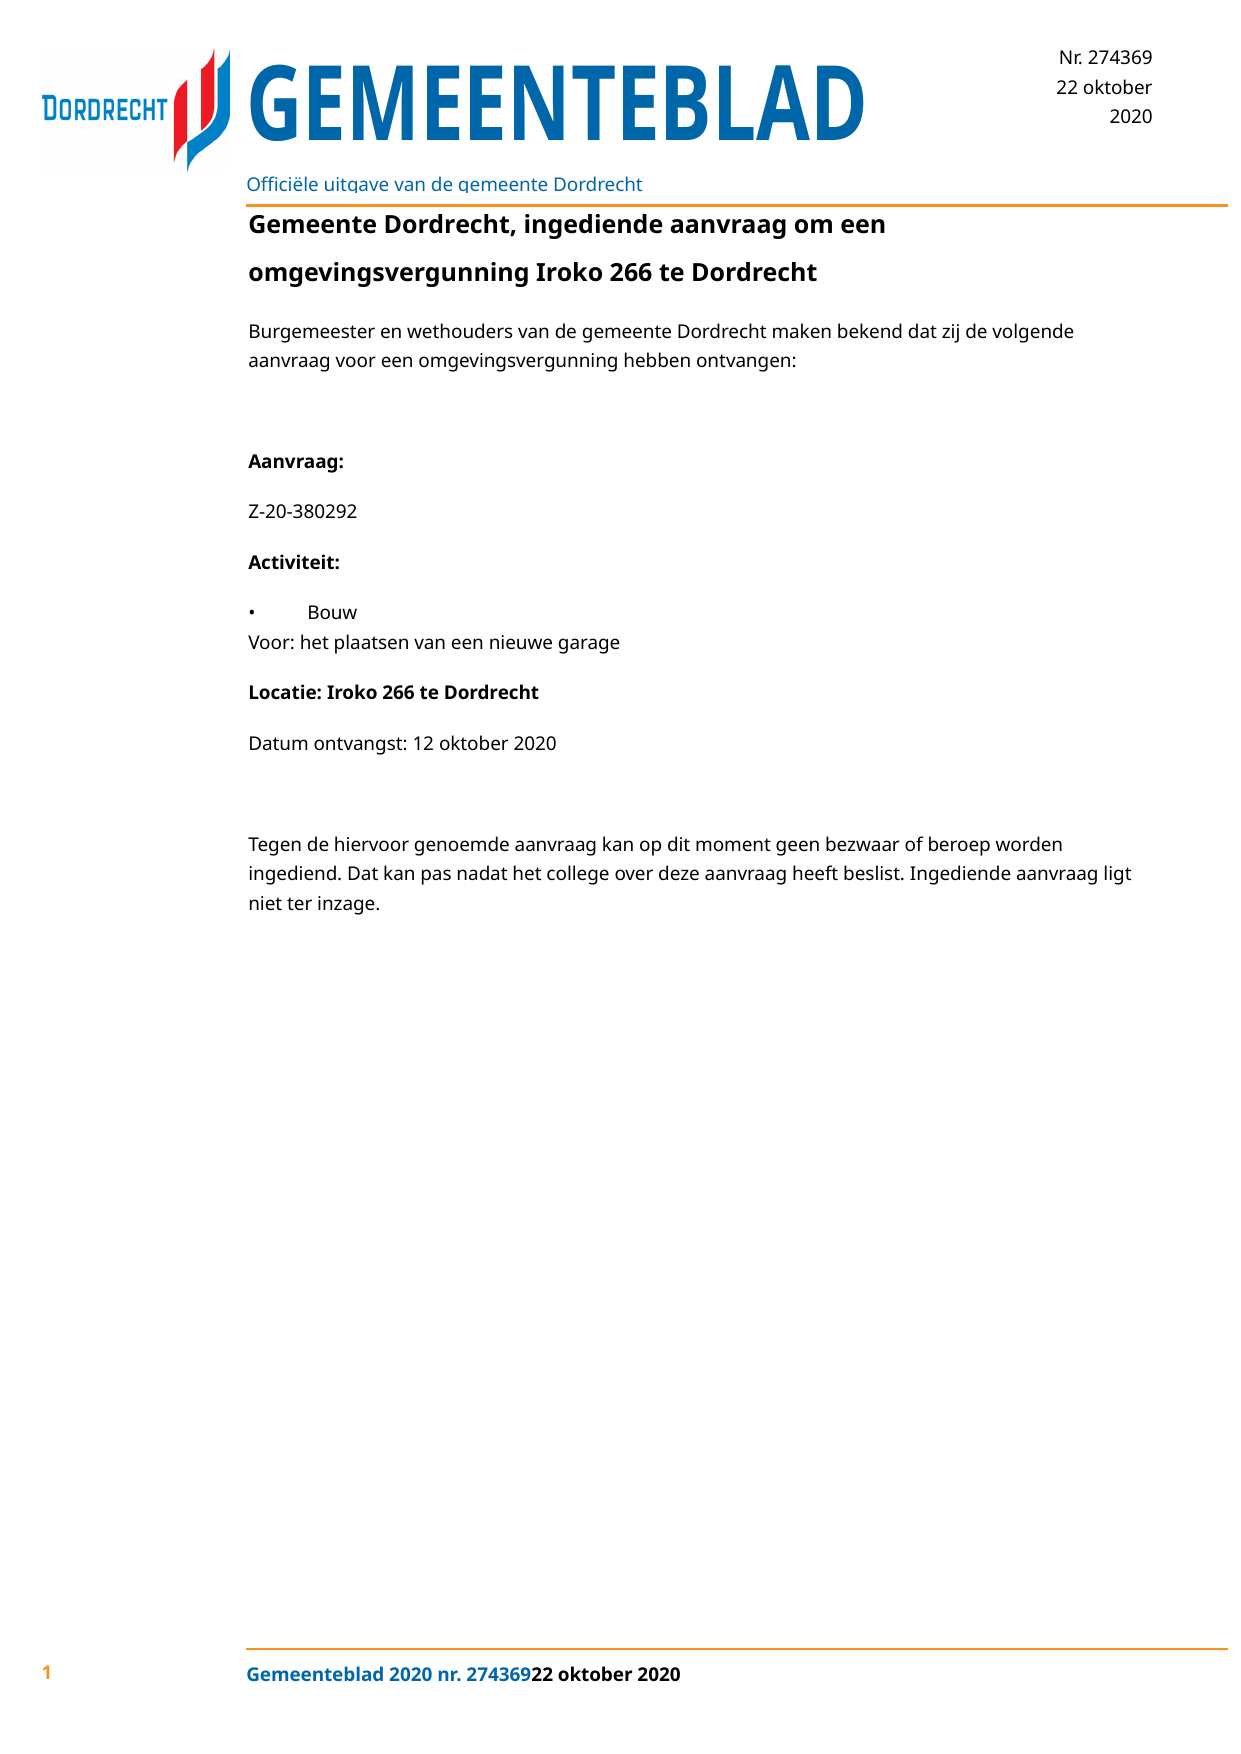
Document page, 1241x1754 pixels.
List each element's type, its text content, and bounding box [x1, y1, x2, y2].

text Voor: het plaatsen van een nieuwe garage [248, 629, 1152, 655]
text Gemeente Dordrecht, ingediende aanvraag om een omgevingsvergunning Iroko 266 te Dordrecht [248, 207, 1152, 288]
picture [41, 47, 231, 172]
text Tegen de hiervoor genoemde aanvraag kan op dit moment geen bezwaar of beroep worden ingediend. Dat kan pas nadat het college over deze aanvraag heeft beslist. Ingediende aanvraag ligt niet ter inzage. [248, 831, 1152, 916]
text Z-20-380292 [248, 499, 1152, 524]
text Burgemeester en wethouders van de gemeente Dordrecht maken bekend dat zij de volgende aanvraag voor een omgevingsvergunning hebben ontvangen: [248, 318, 1152, 373]
list Bouw [248, 599, 1152, 625]
text Datum ontvangst: 12 oktober 2020 [248, 730, 1152, 756]
text Locatie: Iroko 266 te Dordrecht [248, 679, 1152, 705]
text Aanvraag: [248, 448, 1152, 474]
text Activiteit: [248, 549, 1152, 575]
